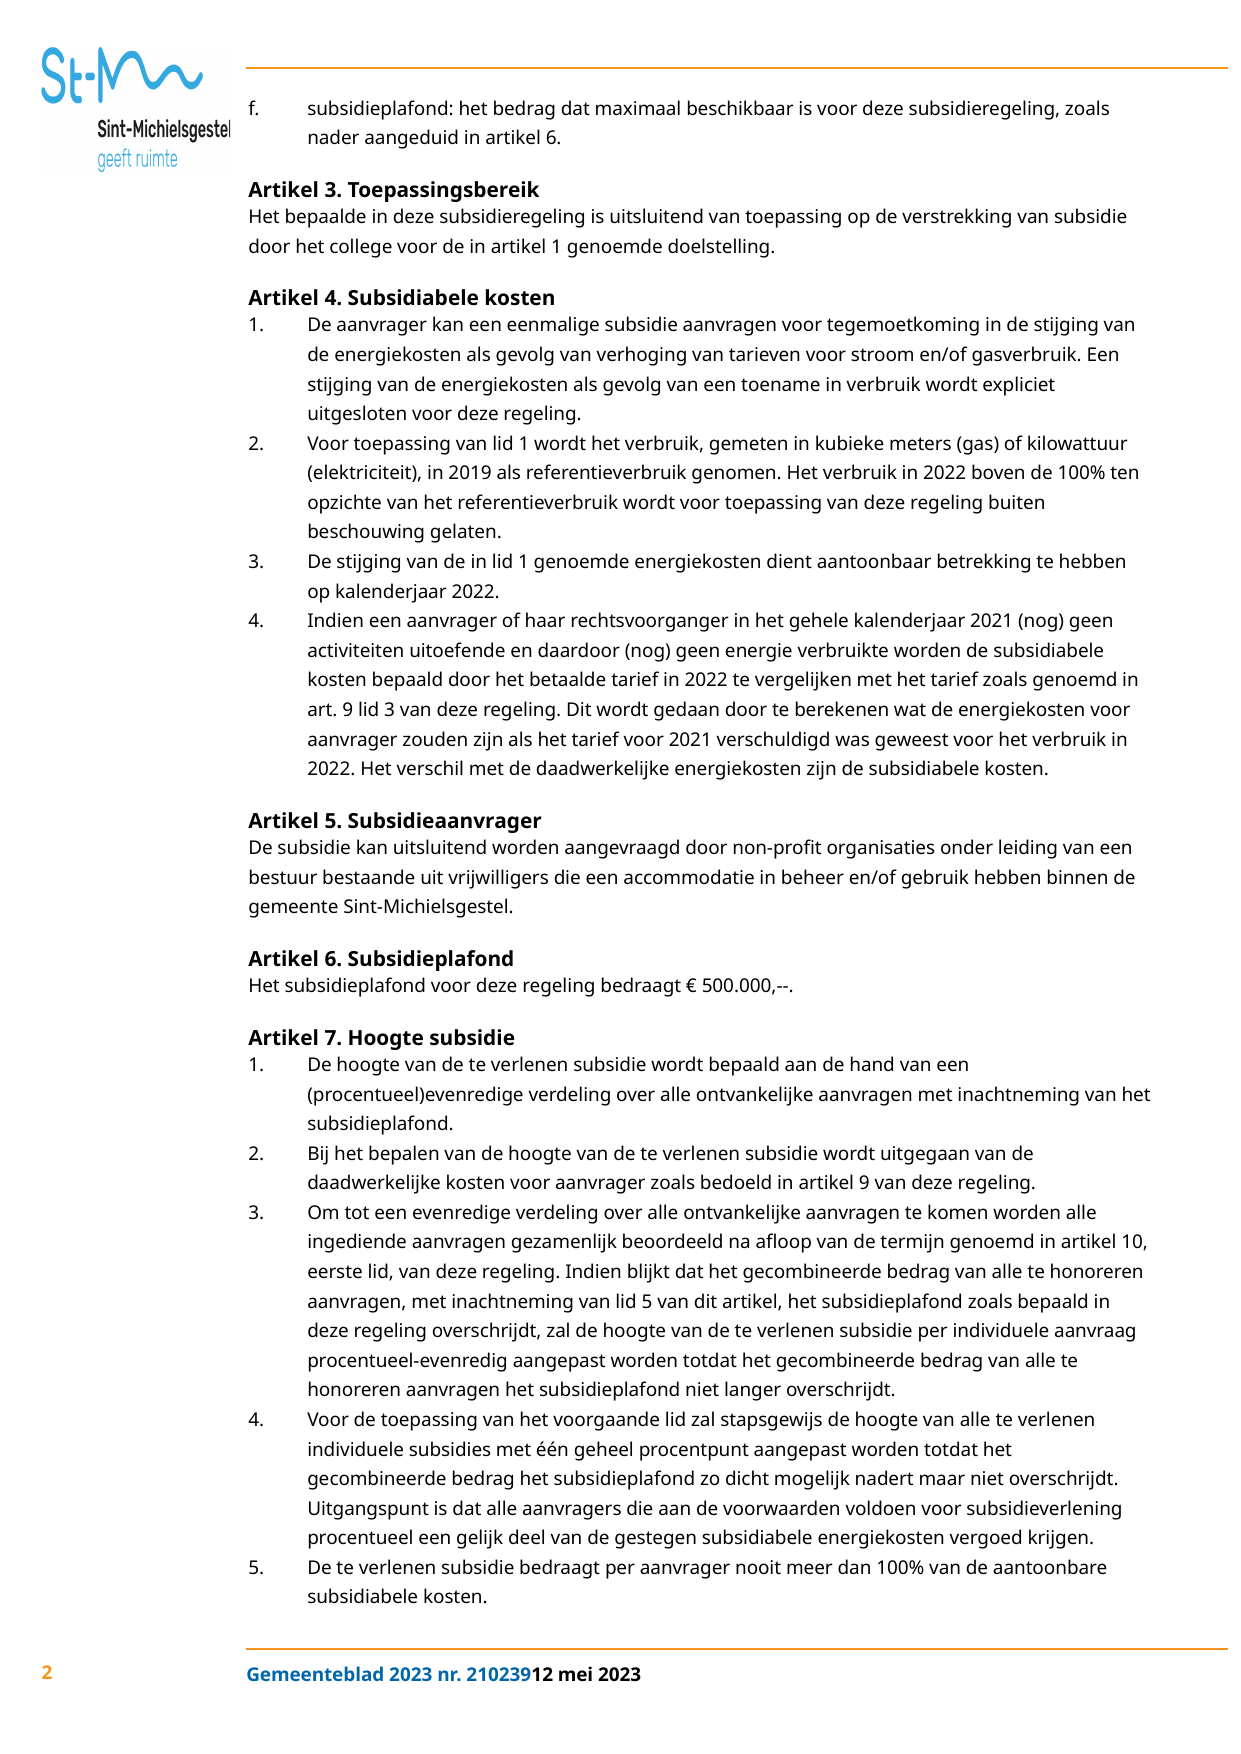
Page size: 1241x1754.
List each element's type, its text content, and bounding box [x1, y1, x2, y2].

list De te verlenen subsidie bedraagt per aanvrager nooit meer dan 100% van de aantoonbare subsidiabele kosten. [248, 1554, 1152, 1609]
text Het bepaalde in deze subsidieregeling is uitsluitend van toepassing op de verstrekking van subsidie door het college voor de in artikel 1 genoemde doelstelling. [248, 203, 1152, 258]
text Artikel 5. Subsidieaanvrager [248, 806, 1152, 834]
text Artikel 3. Toepassingsbereik [248, 175, 1152, 203]
text Het subsidieplafond voor deze regeling bedraagt € 500.000,--. [248, 972, 1152, 998]
list Om tot een evenredige verdeling over alle ontvankelijke aanvragen te komen worden alle ingediende aanvragen gezamenlijk beoordeeld na afloop van de termijn genoemd in artikel 10, eerste lid, van deze regeling. Indien blijkt dat het gecombineerde bedrag van alle te honoreren aanvragen, met inachtneming van lid 5 van dit artikel, het subsidieplafond zoals bepaald in deze regeling overschrijdt, zal de hoogte van de te verlenen subsidie per individuele aanvraag procentueel-evenredig aangepast worden totdat het gecombineerde bedrag van alle te honoreren aanvragen het subsidieplafond niet langer overschrijdt. [248, 1199, 1152, 1402]
list subsidieplafond: het bedrag dat maximaal beschikbaar is voor deze subsidieregeling, zoals nader aangeduid in artikel 6. [248, 95, 1152, 150]
list De stijging van de in lid 1 genoemde energiekosten dient aantoonbaar betrekking te hebben op kalenderjaar 2022. [248, 548, 1152, 604]
list Voor de toepassing van het voorgaande lid zal stapsgewijs de hoogte van alle te verlenen individuele subsidies met één geheel procentpunt aangepast worden totdat het gecombineerde bedrag het subsidieplafond zo dicht mogelijk nadert maar niet overschrijdt. Uitgangspunt is dat alle aanvragers die aan de voorwaarden voldoen voor subsidieverlening procentueel een gelijk deel van de gestegen subsidiabele energiekosten vergoed krijgen. [248, 1406, 1152, 1550]
list Voor toepassing van lid 1 wordt het verbruik, gemeten in kubieke meters (gas) of kilowattuur (elektriciteit), in 2019 als referentieverbruik genomen. Het verbruik in 2022 boven de 100% ten opzichte van het referentieverbruik wordt voor toepassing van deze regeling buiten beschouwing gelaten. [248, 430, 1152, 544]
list De aanvrager kan een eenmalige subsidie aanvragen voor tegemoetkoming in de stijging van de energiekosten als gevolg van verhoging van tarieven voor stroom en/of gasverbruik. Een stijging van de energiekosten als gevolg van een toename in verbruik wordt expliciet uitgesloten voor deze regeling. [248, 312, 1152, 426]
list Indien een aanvrager of haar rechtsvoorganger in het gehele kalenderjaar 2021 (nog) geen activiteiten uitoefende en daardoor (nog) geen energie verbruikte worden de subsidiabele kosten bepaald door het betaalde tarief in 2022 te vergelijken met het tarief zoals genoemd in art. 9 lid 3 van deze regeling. Dit wordt gedaan door te berekenen wat de energiekosten voor aanvrager zouden zijn als het tarief voor 2021 verschuldigd was geweest voor het verbruik in 2022. Het verschil met de daadwerkelijke energiekosten zijn de subsidiabele kosten. [248, 607, 1152, 781]
list De hoogte van de te verlenen subsidie wordt bepaald aan de hand van een (procentueel)evenredige verdeling over alle ontvankelijke aanvragen met inachtneming van het subsidieplafond. [248, 1051, 1152, 1136]
list Bij het bepalen van de hoogte van de te verlenen subsidie wordt uitgegaan van de daadwerkelijke kosten voor aanvrager zoals bedoeld in artikel 9 van deze regeling. [248, 1140, 1152, 1195]
text Artikel 6. Subsidieplafond [248, 944, 1152, 972]
picture [41, 47, 231, 172]
text Artikel 7. Hoogte subsidie [248, 1023, 1152, 1051]
text Artikel 4. Subsidiabele kosten [248, 283, 1152, 312]
text De subsidie kan uitsluitend worden aangevraagd door non-profit organisaties onder leiding van een bestuur bestaande uit vrijwilligers die een accommodatie in beheer en/of gebruik hebben binnen de gemeente Sint-Michielsgestel. [248, 834, 1152, 919]
